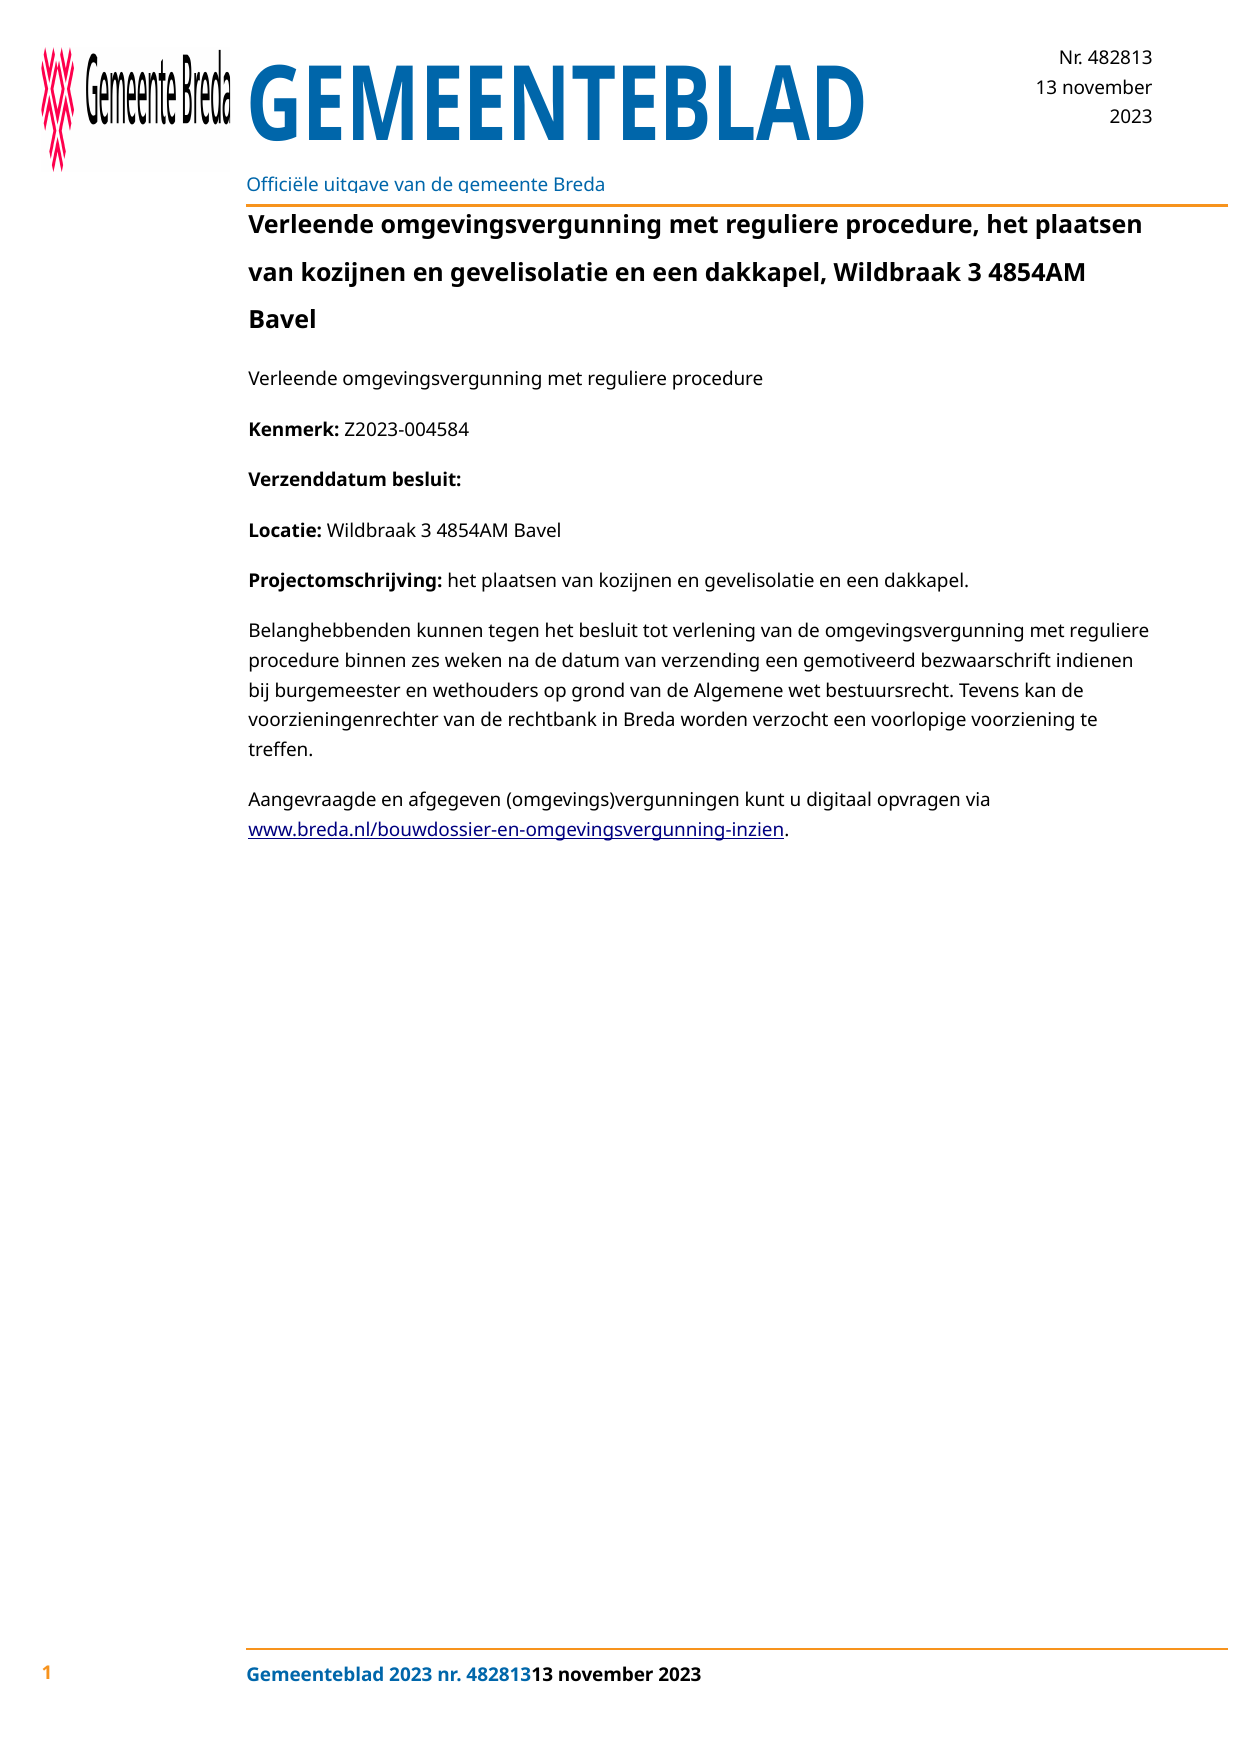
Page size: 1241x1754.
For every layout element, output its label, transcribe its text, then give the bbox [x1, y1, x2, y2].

text Verzenddatum besluit: [248, 466, 1152, 492]
text Aangevraagde en afgegeven (omgevings)vergunningen kunt u digitaal opvragen via www.breda.nl/bouwdossier-en-omgevingsvergunning-inzien. [248, 786, 1152, 842]
text Kenmerk: Z2023-004584 [248, 416, 1152, 442]
text Belanghebbenden kunnen tegen het besluit tot verlening van de omgevingsvergunning met reguliere procedure binnen zes weken na de datum van verzending een gemotiveerd bezwaarschrift indienen bij burgemeester en wethouders op grond van de Algemene wet bestuursrecht. Tevens kan de voorzieningenrechter van de rechtbank in Breda worden verzocht een voorlopige voorziening te treffen. [248, 618, 1152, 762]
text Locatie: Wildbraak 3 4854AM Bavel [248, 517, 1152, 542]
text Verleende omgevingsvergunning met reguliere procedure, het plaatsen van kozijnen en gevelisolatie en een dakkapel, Wildbraak 3 4854AM Bavel [248, 207, 1152, 336]
text Projectomschrijving: het plaatsen van kozijnen en gevelisolatie en een dakkapel. [248, 567, 1152, 593]
text Verleende omgevingsvergunning met reguliere procedure [248, 366, 1152, 391]
picture [41, 47, 231, 172]
